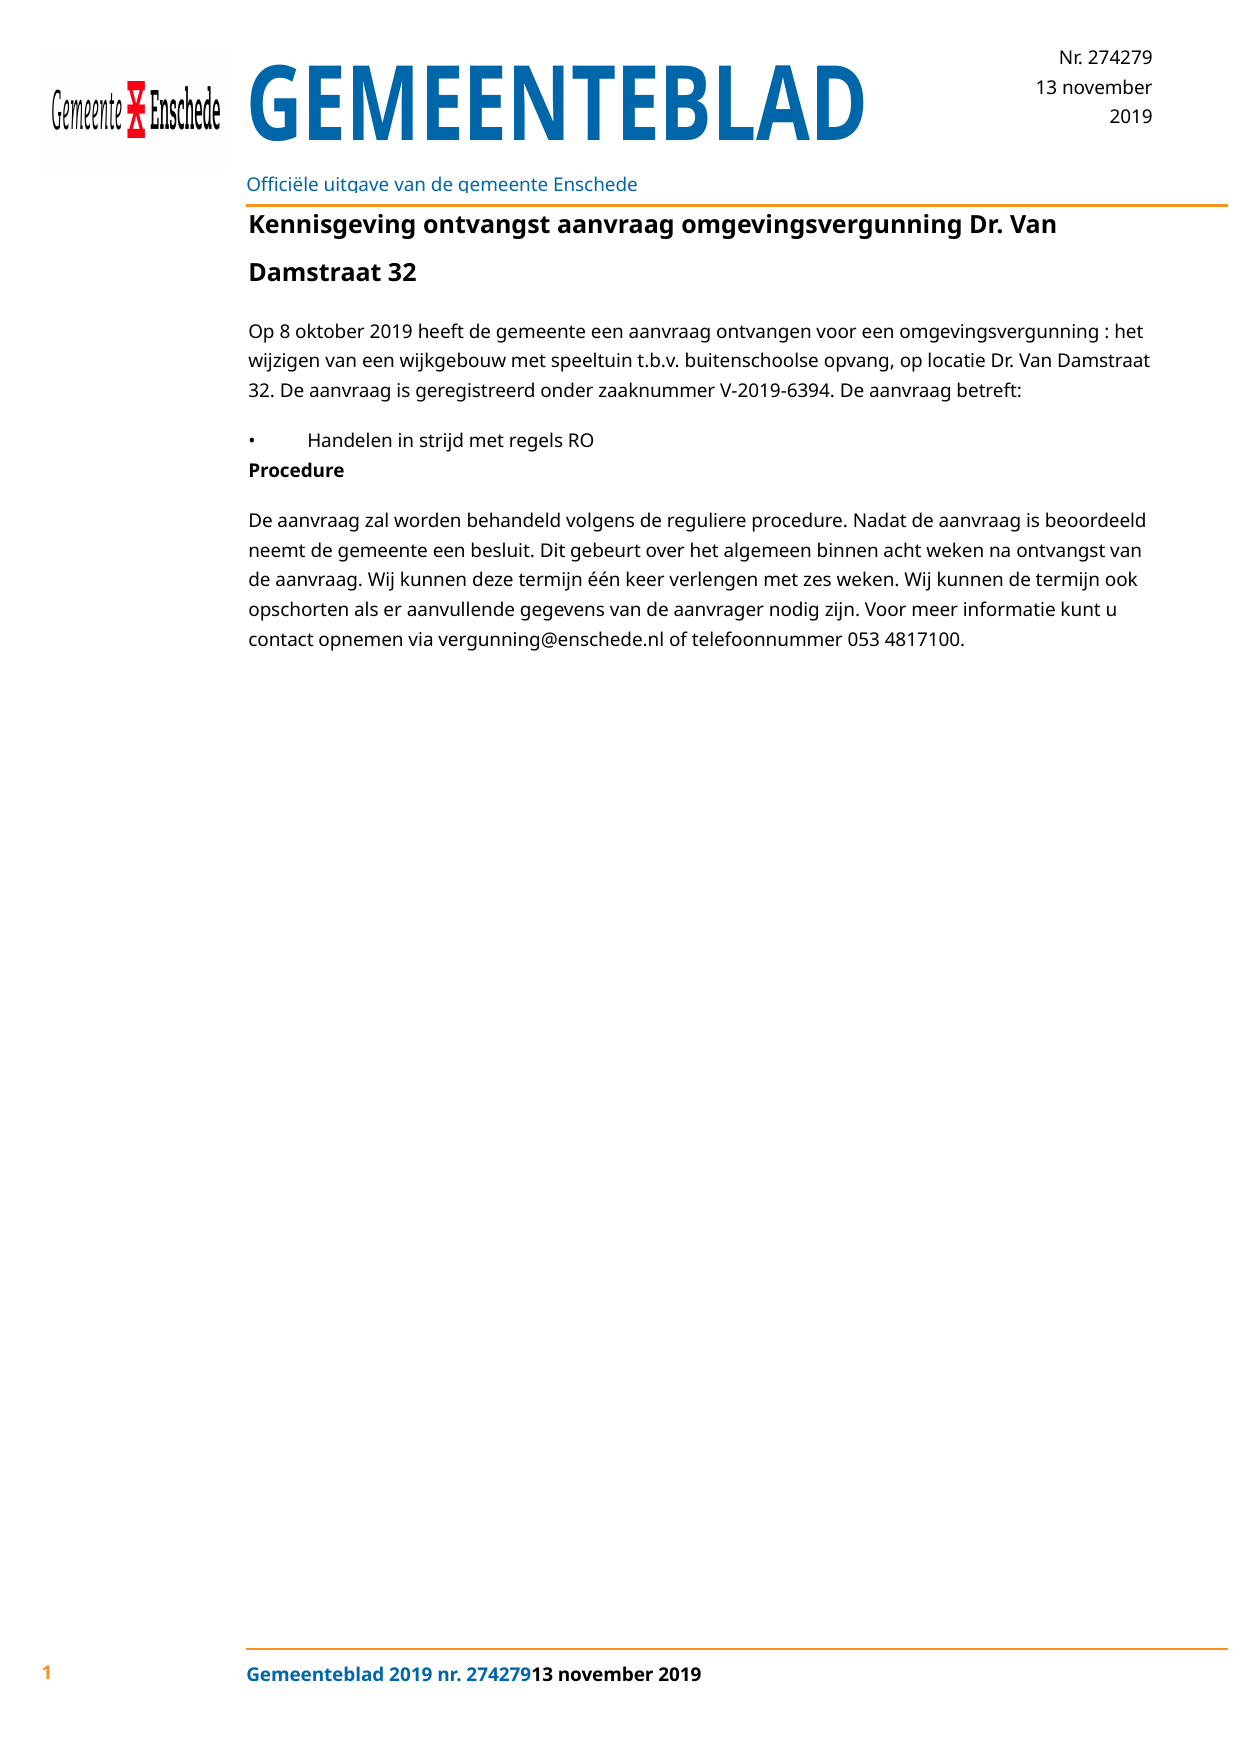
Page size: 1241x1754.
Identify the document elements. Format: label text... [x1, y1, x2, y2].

text Op 8 oktober 2019 heeft de gemeente een aanvraag ontvangen voor een omgevingsvergunning : het wijzigen van een wijkgebouw met speeltuin t.b.v. buitenschoolse opvang, op locatie Dr. Van Damstraat 32. De aanvraag is geregistreerd onder zaaknummer V-2019-6394. De aanvraag betreft: [248, 318, 1152, 403]
text De aanvraag zal worden behandeld volgens de reguliere procedure. Nadat de aanvraag is beoordeeld neemt de gemeente een besluit. Dit gebeurt over het algemeen binnen acht weken na ontvangst van de aanvraag. Wij kunnen deze termijn één keer verlengen met zes weken. Wij kunnen de termijn ook opschorten als er aanvullende gegevens van de aanvrager nodig zijn. Voor meer informatie kunt u contact opnemen via vergunning@enschede.nl of telefoonnummer 053 4817100. [248, 507, 1152, 652]
list Handelen in strijd met regels RO [248, 427, 1152, 453]
picture [41, 47, 231, 172]
text Kennisgeving ontvangst aanvraag omgevingsvergunning Dr. Van Damstraat 32 [248, 207, 1152, 288]
text Procedure [248, 457, 1152, 483]
